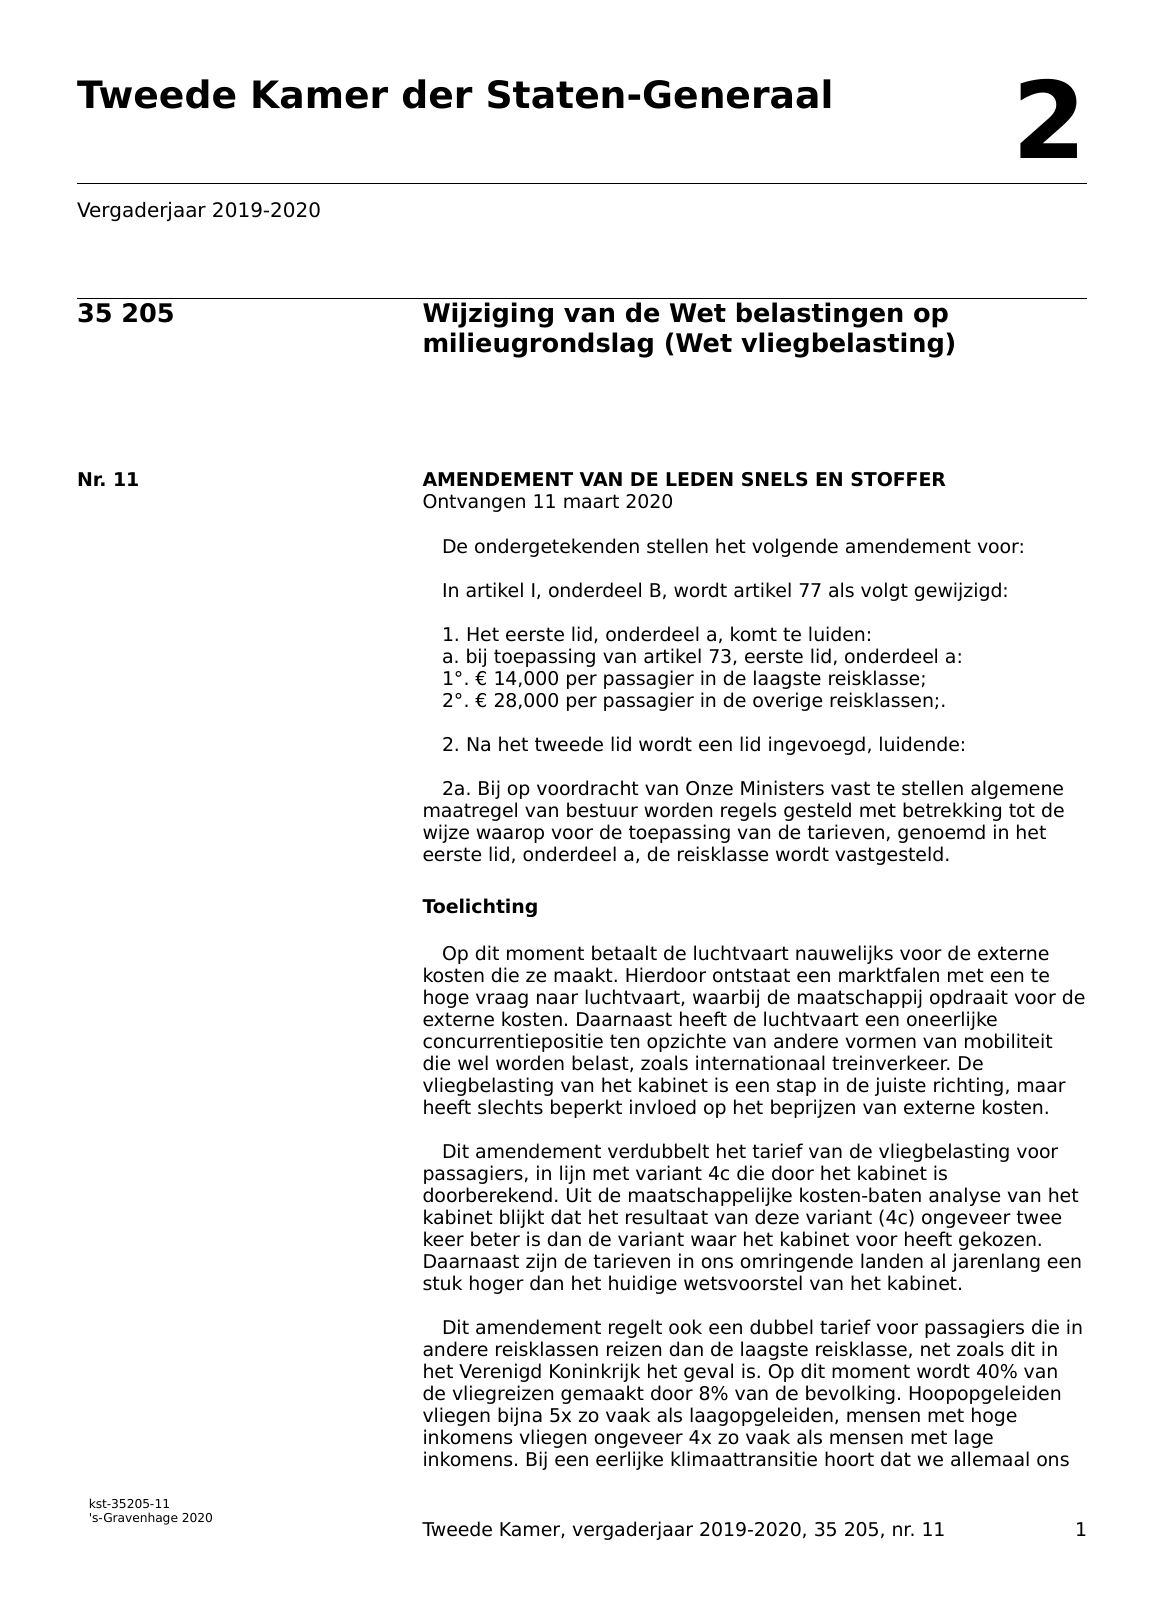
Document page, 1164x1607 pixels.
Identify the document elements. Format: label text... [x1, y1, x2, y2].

text In artikel I, onderdeel B, wordt artikel 77 als volgt gewijzigd: [422, 580, 1087, 602]
text 2a. Bij op voordracht van Onze Ministers vast te stellen algemene maatregel van bestuur worden regels gesteld met betrekking tot de wijze waarop voor de toepassing van de tarieven, genoemd in het eerste lid, onderdeel a, de reisklasse wordt vastgesteld. [422, 778, 1087, 866]
subtitle Nr. 11 AMENDEMENT VAN DE LEDEN SNELS EN STOFFER [77, 469, 1087, 491]
text De ondergetekenden stellen het volgende amendement voor: [422, 536, 1087, 557]
text Ontvangen 11 maart 2020 [422, 491, 1087, 513]
text a. bij toepassing van artikel 73, eerste lid, onderdeel a: [422, 646, 1087, 668]
text 2°. € 28,000 per passagier in de overige reisklassen;. [422, 690, 1087, 712]
table_cell Vergaderjaar 2019-2020 [77, 184, 1087, 298]
table_header 2 [886, 59, 1087, 183]
text kst-35205-11 [88, 1497, 323, 1511]
text 1. Het eerste lid, onderdeel a, komt te luiden: [422, 624, 1087, 646]
text Dit amendement regelt ook een dubbel tarief voor passagiers die in andere reisklassen reizen dan de laagste reisklasse, net zoals dit in het Verenigd Koninkrijk het geval is. Op dit moment wordt 40% van de vliegreizen gemaakt door 8% van de bevolking. Hoopopgeleiden vliegen bijna 5x zo vaak als laagopgeleiden, mensen met hoge inkomens vliegen ongeveer 4x zo vaak als mensen met lage inkomens. Bij een eerlijke klimaattransitie hoort dat we allemaal ons [422, 1317, 1087, 1471]
text 2. Na het tweede lid wordt een lid ingevoegd, luidende: [422, 734, 1087, 756]
text Op dit moment betaalt de luchtvaart nauwelijks voor de externe kosten die ze maakt. Hierdoor ontstaat een marktfalen met een te hoge vraag naar luchtvaart, waarbij de maatschappij opdraait voor de externe kosten. Daarnaast heeft de luchtvaart een oneerlijke concurrentiepositie ten opzichte van andere vormen van mobiliteit die wel worden belast, zoals internationaal treinverkeer. De vliegbelasting van het kabinet is een stap in de juiste richting, maar heeft slechts beperkt invloed op het beprijzen van externe kosten. [422, 943, 1087, 1119]
text 1°. € 14,000 per passagier in de laagste reisklasse; [422, 668, 1087, 690]
text Dit amendement verdubbelt het tarief van de vliegbelasting voor passagiers, in lijn met variant 4c die door het kabinet is doorberekend. Uit de maatschappelijke kosten-baten analyse van het kabinet blijkt dat het resultaat van deze variant (4c) ongeveer twee keer beter is dan de variant waar het kabinet voor heeft gekozen. Daarnaast zijn de tarieven in ons omringende landen al jarenlang een stuk hoger dan het huidige wetsvoorstel van het kabinet. [422, 1141, 1087, 1295]
subtitle Toelichting [422, 896, 1087, 918]
table_header Tweede Kamer der Staten-Generaal [77, 59, 886, 183]
text 's-Gravenhage 2020 [88, 1511, 323, 1525]
subtitle 35 205 Wijziging van de Wet belastingen op milieugrondslag (Wet vliegbelasting) [77, 299, 1087, 358]
